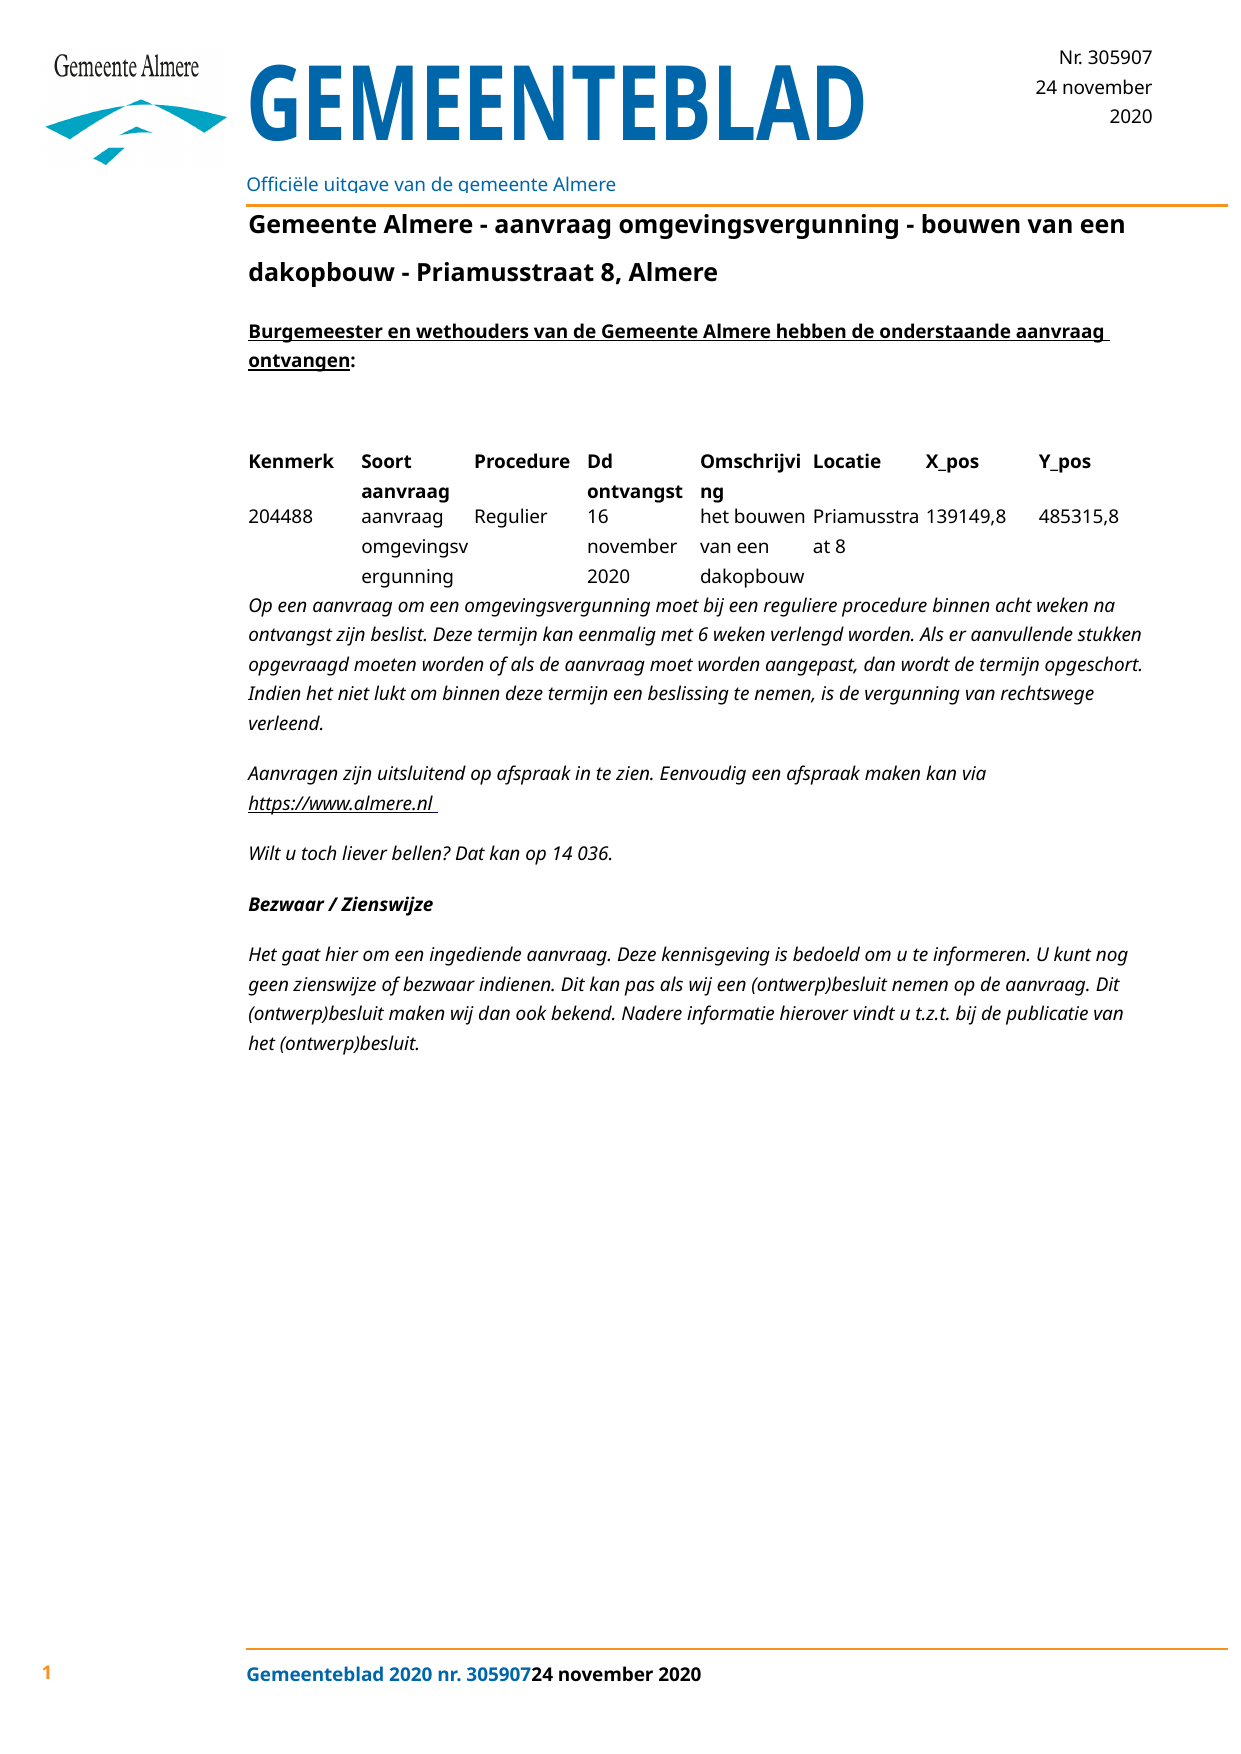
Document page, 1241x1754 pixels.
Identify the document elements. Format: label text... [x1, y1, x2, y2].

text Wilt u toch liever bellen? Dat kan op 14 036. [248, 841, 1152, 866]
table_header X_pos [926, 449, 1038, 504]
text Op een aanvraag om een omgevingsvergunning moet bij een reguliere procedure binnen acht weken na ontvangst zijn beslist. Deze termijn kan eenmalig met 6 weken verlengd worden. Als er aanvullende stukken opgevraagd moeten worden of als de aanvraag moet worden aangepast, dan wordt de termijn opgeschort. Indien het niet lukt om binnen deze termijn een beslissing te nemen, is de vergunning van rechtswege verleend. [248, 592, 1152, 736]
table_cell Priamusstraat 8 [813, 504, 926, 589]
table_header Locatie [813, 449, 926, 504]
table_header Kenmerk [248, 449, 361, 504]
table_header Y_pos [1039, 449, 1152, 504]
table_header Omschrijving [700, 449, 813, 504]
text Het gaat hier om een ingediende aanvraag. Deze kennisgeving is bedoeld om u te informeren. U kunt nog geen zienswijze of bezwaar indienen. Dit kan pas als wij een (ontwerp)besluit nemen op de aanvraag. Dit (ontwerp)besluit maken wij dan ook bekend. Nadere informatie hierover vindt u t.z.t. bij de publicatie van het (ontwerp)besluit. [248, 941, 1152, 1056]
table_cell Regulier [474, 504, 587, 589]
table_cell 485315,8 [1039, 504, 1152, 589]
picture [41, 47, 231, 172]
text Bezwaar / Zienswijze [248, 891, 1152, 917]
text Burgemeester en wethouders van de Gemeente Almere hebben de onderstaande aanvraag ontvangen: [248, 318, 1152, 373]
table_header Dd ontvangst [587, 449, 700, 504]
table_cell 204488 [248, 504, 361, 589]
table_cell 139149,8 [926, 504, 1038, 589]
table_header Soort aanvraag [361, 449, 474, 504]
table_cell het bouwen van een dakopbouw [700, 504, 813, 589]
text Gemeente Almere - aanvraag omgevingsvergunning - bouwen van een dakopbouw - Priamusstraat 8, Almere [248, 207, 1152, 288]
table_cell aanvraag omgevingsvergunning [361, 504, 474, 589]
text Aanvragen zijn uitsluitend op afspraak in te zien. Eenvoudig een afspraak maken kan via https://www.almere.nl [248, 761, 1152, 816]
table_cell 16 november 2020 [587, 504, 700, 589]
table_header Procedure [474, 449, 587, 504]
